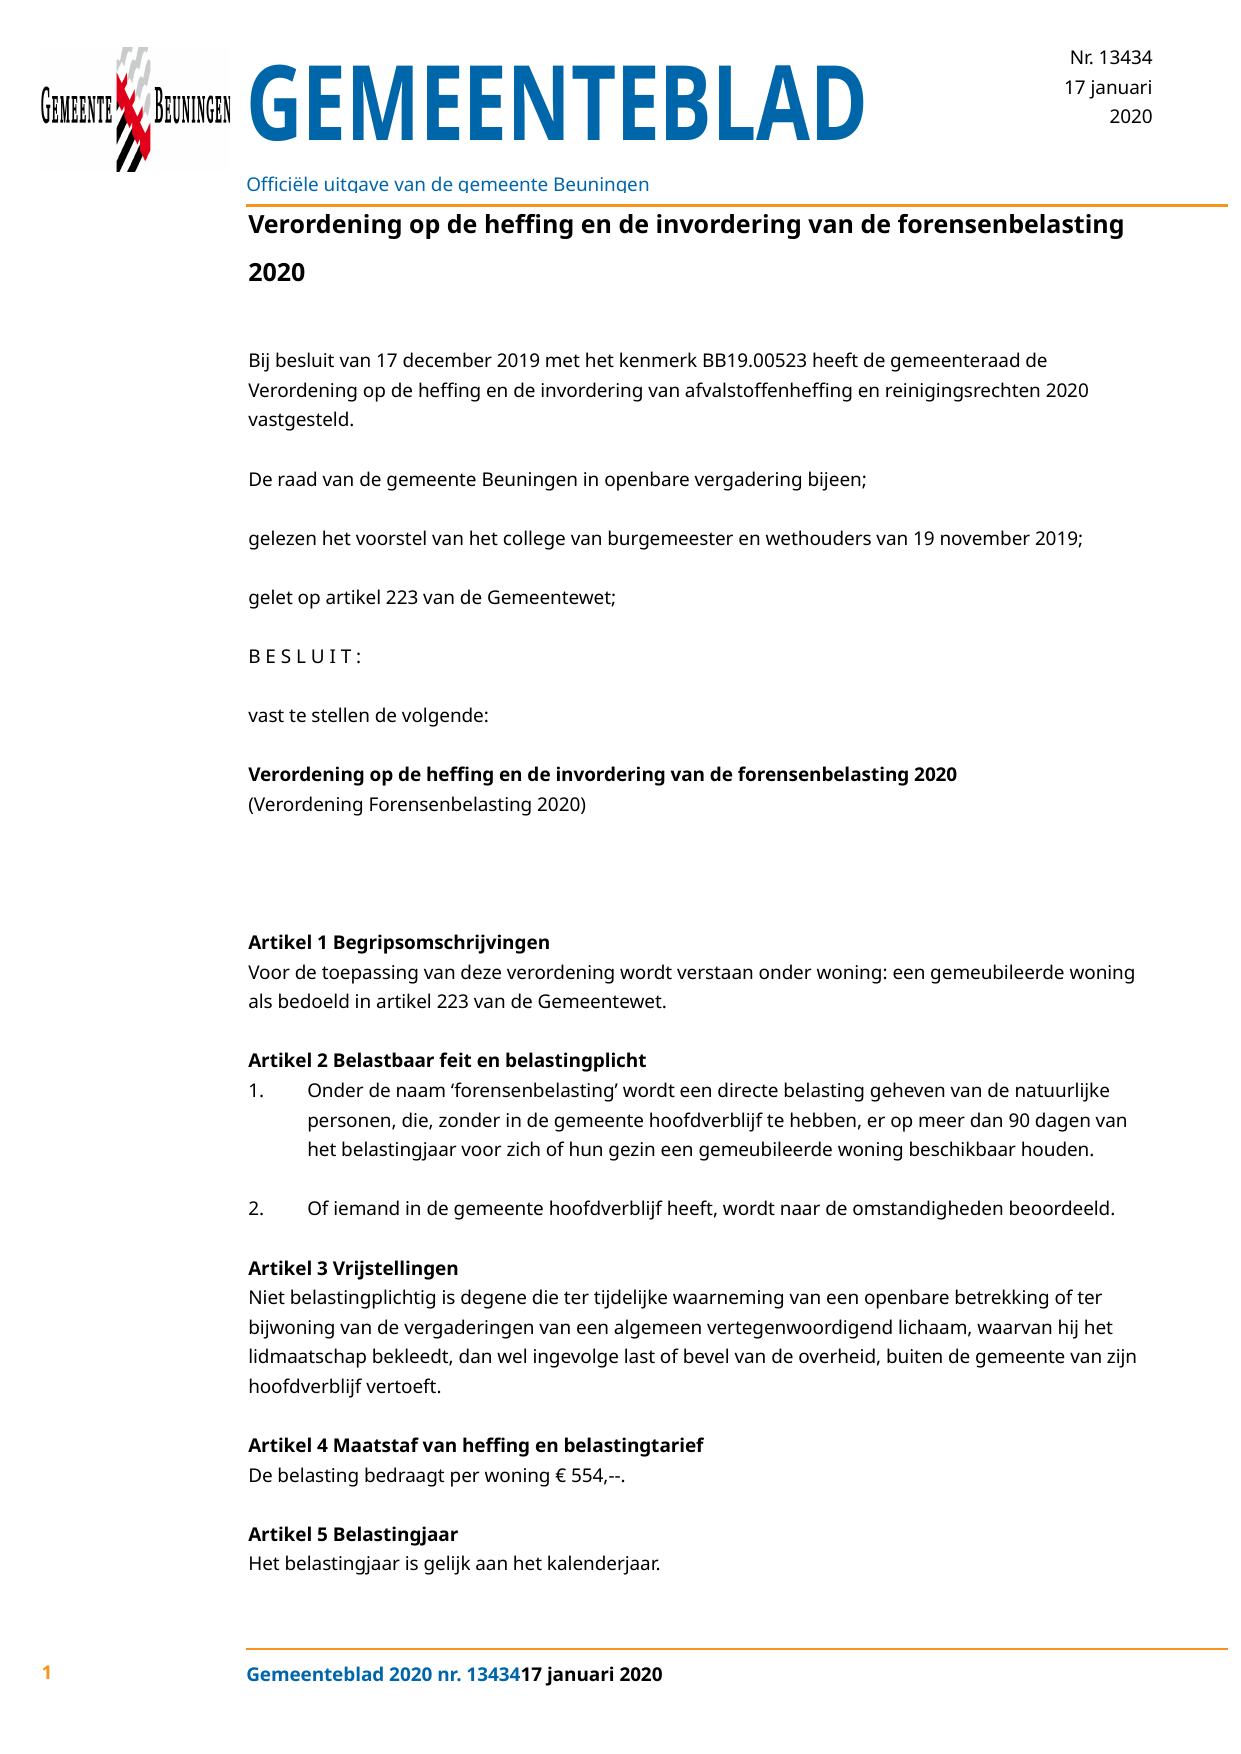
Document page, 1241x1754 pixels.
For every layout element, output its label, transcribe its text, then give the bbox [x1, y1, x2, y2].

text Artikel 2 Belastbaar feit en belastingplicht [248, 1048, 1152, 1073]
text Artikel 3 Vrijstellingen [248, 1255, 1152, 1280]
text Verordening op de heffing en de invordering van de forensenbelasting 2020 [248, 207, 1152, 288]
text vast te stellen de volgende: [248, 702, 1152, 728]
text De belasting bedraagt per woning € 554,--. [248, 1462, 1152, 1487]
text B E S L U I T : [248, 643, 1152, 669]
text Artikel 1 Begripsomschrijvingen [248, 929, 1152, 955]
text Artikel 4 Maatstaf van heffing en belastingtarief [248, 1432, 1152, 1458]
text Artikel 5 Belastingjaar [248, 1521, 1152, 1547]
text Bij besluit van 17 december 2019 met het kenmerk BB19.00523 heeft de gemeenteraad de Verordening op de heffing en de invordering van afvalstoffenheffing en reinigingsrechten 2020 vastgesteld. [248, 347, 1152, 432]
picture [41, 47, 231, 172]
text Niet belastingplichtig is degene die ter tijdelijke waarneming van een openbare betrekking of ter bijwoning van de vergaderingen van een algemeen vertegenwoordigend lichaam, waarvan hij het lidmaatschap bekleedt, dan wel ingevolge last of bevel van de overheid, buiten de gemeente van zijn hoofdverblijf vertoeft. [248, 1284, 1152, 1399]
list Onder de naam ‘forensenbelasting’ wordt een directe belasting geheven van de natuurlijke personen, die, zonder in de gemeente hoofdverblijf te hebben, er op meer dan 90 dagen van het belastingjaar voor zich of hun gezin een gemeubileerde woning beschikbaar houden. [248, 1077, 1152, 1162]
text (Verordening Forensenbelasting 2020) [248, 791, 1152, 817]
text gelet op artikel 223 van de Gemeentewet; [248, 584, 1152, 610]
text De raad van de gemeente Beuningen in openbare vergadering bijeen; [248, 466, 1152, 492]
text gelezen het voorstel van het college van burgemeester en wethouders van 19 november 2019; [248, 525, 1152, 551]
text Voor de toepassing van deze verordening wordt verstaan onder woning: een gemeubileerde woning als bedoeld in artikel 223 van de Gemeentewet. [248, 959, 1152, 1014]
list Of iemand in de gemeente hoofdverblijf heeft, wordt naar de omstandigheden beoordeeld. [248, 1196, 1152, 1221]
text Verordening op de heffing en de invordering van de forensenbelasting 2020 [248, 762, 1152, 787]
text Het belastingjaar is gelijk aan het kalenderjaar. [248, 1551, 1152, 1576]
